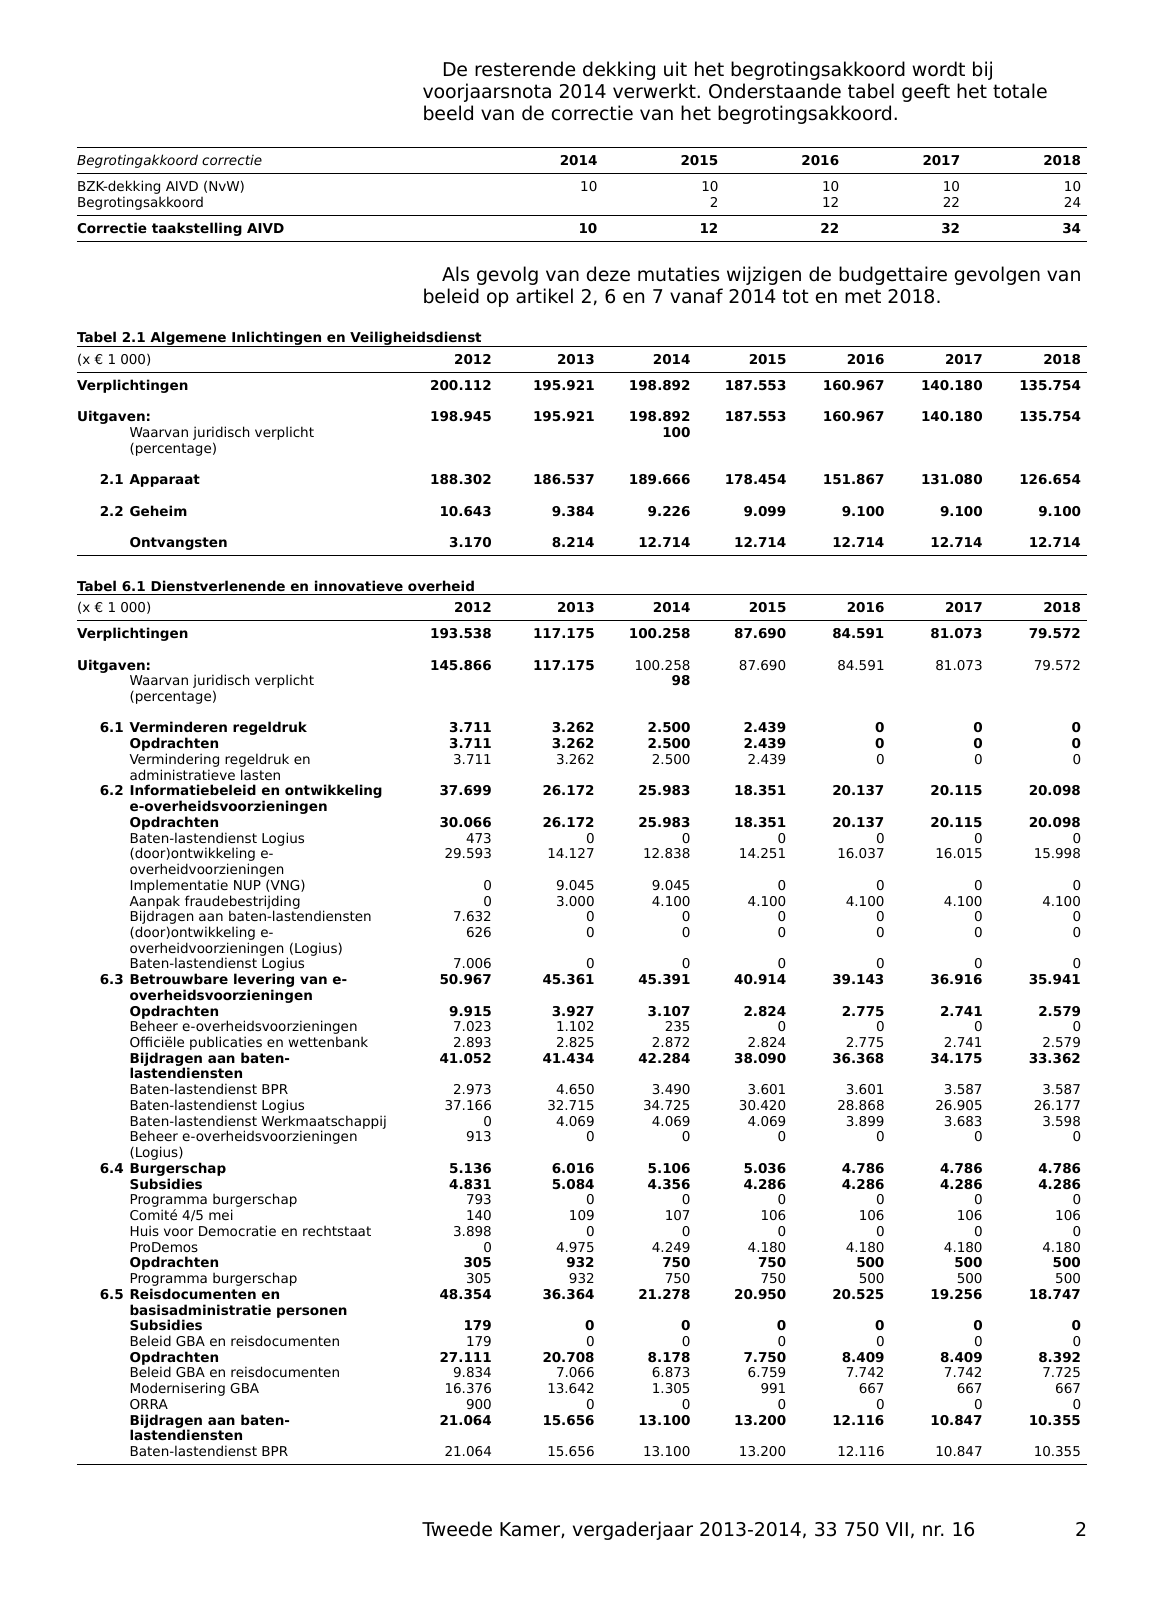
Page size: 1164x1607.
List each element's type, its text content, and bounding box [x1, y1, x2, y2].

table_cell 107 [600, 1208, 696, 1224]
table_cell 14.127 [498, 846, 600, 878]
table_cell 9.100 [988, 504, 1087, 519]
table_cell 16.015 [890, 846, 988, 878]
table_cell 135.754 [988, 373, 1087, 393]
table_cell 3.898 [402, 1224, 497, 1239]
table_cell Bijdragen aan baten-lastendiensten [124, 1413, 402, 1444]
table_cell 9.384 [498, 504, 600, 519]
table_cell (door)ontwikkeling e-overheidvoorzieningen [124, 846, 402, 878]
table_cell 32.715 [498, 1098, 600, 1113]
table_cell 3.262 [498, 720, 600, 736]
table_cell 4.286 [792, 1176, 890, 1192]
table_cell 4.786 [792, 1161, 890, 1176]
table_cell 793 [402, 1192, 497, 1208]
table_cell Baten-lastendienst Logius [124, 830, 402, 846]
table_cell 0 [600, 1129, 696, 1161]
table_cell 0 [600, 956, 696, 972]
table_cell Ontvangsten [124, 535, 402, 555]
table_cell 0 [890, 925, 988, 956]
table_cell 2.579 [988, 1035, 1087, 1051]
table_cell Waarvan juridisch verplicht (percentage) [124, 673, 402, 704]
table_cell [402, 519, 497, 535]
table_cell Opdrachten [124, 1350, 402, 1365]
table_cell 0 [792, 956, 890, 972]
table_cell Opdrachten [124, 815, 402, 830]
table_cell 5.136 [402, 1161, 497, 1176]
table_cell 106 [988, 1208, 1087, 1224]
table_cell 2016 [792, 347, 890, 372]
table_cell 179 [402, 1334, 497, 1349]
table_cell 195.921 [498, 373, 600, 393]
table_cell 15.656 [498, 1444, 600, 1464]
table_cell 29.593 [402, 846, 497, 878]
table_cell [792, 456, 890, 472]
table_cell 0 [498, 1224, 600, 1239]
table_cell 0 [988, 752, 1087, 783]
table_cell 6.1 [77, 720, 123, 736]
table_cell Vermindering regeldruk en administratieve lasten [124, 752, 402, 783]
table_cell 0 [696, 925, 792, 956]
table_cell [77, 519, 123, 535]
table_cell 3.711 [402, 720, 497, 736]
table_cell 18.351 [696, 815, 792, 830]
table_cell [77, 488, 123, 503]
table_cell [890, 456, 988, 472]
table_cell Betrouwbare levering van e-overheidsvoorzieningen [124, 972, 402, 1003]
table_cell 0 [696, 1019, 792, 1035]
table_cell 4.100 [988, 893, 1087, 909]
table_cell 26.905 [890, 1098, 988, 1113]
table_cell 10.847 [890, 1444, 988, 1464]
table_cell 8.214 [498, 535, 600, 555]
table_cell 117.175 [498, 658, 600, 673]
table_cell [498, 705, 600, 720]
table_cell 39.143 [792, 972, 890, 1003]
table_cell 7.023 [402, 1019, 497, 1035]
table_cell 151.867 [792, 472, 890, 488]
table_cell 4.286 [890, 1176, 988, 1192]
text De resterende dekking uit het begrotingsakkoord wordt bij voorjaarsnota 2014 verwerkt. Onderstaande tabel geeft het totale beeld van de correctie van het begrotingsakkoord. [422, 59, 1087, 125]
table_cell [792, 488, 890, 503]
table_cell 13.100 [600, 1413, 696, 1444]
table_cell 198.892 [600, 409, 696, 425]
table_cell 14.251 [696, 846, 792, 878]
table_cell [77, 1413, 123, 1444]
table_cell 0 [600, 1192, 696, 1208]
table_cell 10 [966, 174, 1087, 194]
table_cell 36.368 [792, 1051, 890, 1082]
table_cell [792, 425, 890, 456]
table_cell [988, 488, 1087, 503]
table_cell [600, 705, 696, 720]
table_cell BZK-dekking AIVD (NvW) [77, 174, 482, 194]
table_cell 0 [792, 1019, 890, 1035]
table_cell 2.775 [792, 1004, 890, 1019]
table_cell Bijdragen aan baten-lastendiensten [124, 1051, 402, 1082]
table_cell 4.180 [890, 1239, 988, 1255]
table_cell 2.579 [988, 1004, 1087, 1019]
table_cell 25.983 [600, 783, 696, 815]
table_cell [77, 1397, 123, 1412]
table_cell 0 [988, 1334, 1087, 1349]
table_cell 36.916 [890, 972, 988, 1003]
table_cell [890, 705, 988, 720]
table_cell 2.893 [402, 1035, 497, 1051]
table_cell 2017 [890, 347, 988, 372]
table_cell 0 [600, 1334, 696, 1349]
table_cell 20.098 [988, 783, 1087, 815]
table_cell 140 [402, 1208, 497, 1224]
table_cell 2.872 [600, 1035, 696, 1051]
table_cell 19.256 [890, 1287, 988, 1318]
table_cell [77, 1444, 123, 1464]
table_cell 12.116 [792, 1413, 890, 1444]
table_cell 9.099 [696, 504, 792, 519]
table_cell 0 [890, 1192, 988, 1208]
table_cell 667 [890, 1381, 988, 1397]
table_cell 235 [600, 1019, 696, 1035]
table_cell 84.591 [792, 658, 890, 673]
table_cell [77, 673, 123, 704]
table_cell 7.742 [792, 1365, 890, 1381]
table_cell 20.137 [792, 815, 890, 830]
table_cell 305 [402, 1255, 497, 1271]
table_cell 4.069 [600, 1114, 696, 1129]
table_cell 12.838 [600, 846, 696, 878]
table_cell 0 [988, 1224, 1087, 1239]
table_cell 12 [603, 216, 724, 241]
table_cell 932 [498, 1255, 600, 1271]
table_cell 15.998 [988, 846, 1087, 878]
table_cell 0 [696, 1192, 792, 1208]
table_cell 38.090 [696, 1051, 792, 1082]
table_cell 3.490 [600, 1082, 696, 1098]
table_cell 117.175 [498, 621, 600, 642]
table_cell 0 [696, 909, 792, 925]
table_cell 100 [600, 425, 696, 456]
table_cell Programma burgerschap [124, 1271, 402, 1287]
table_cell 42.284 [600, 1051, 696, 1082]
table_cell [77, 925, 123, 956]
table_cell 100.258 [600, 621, 696, 642]
table_cell [77, 815, 123, 830]
table_cell 198.945 [402, 409, 497, 425]
table_cell 9.100 [792, 504, 890, 519]
table_cell [402, 394, 497, 409]
table_cell 13.642 [498, 1381, 600, 1397]
table_cell 12 [724, 195, 845, 215]
table_cell [77, 1365, 123, 1381]
table_cell [792, 394, 890, 409]
table_cell [124, 642, 402, 657]
table_cell [988, 519, 1087, 535]
table_cell [696, 425, 792, 456]
table_cell [696, 488, 792, 503]
table_cell ORRA [124, 1397, 402, 1412]
table_cell 16.037 [792, 846, 890, 878]
table_cell 200.112 [402, 373, 497, 393]
table_cell 0 [890, 1334, 988, 1349]
table_cell [498, 673, 600, 704]
table_cell [77, 1035, 123, 1051]
table_cell 2.973 [402, 1082, 497, 1098]
table_cell 0 [696, 1224, 792, 1239]
table_cell 13.100 [600, 1444, 696, 1464]
table_cell 7.006 [402, 956, 497, 972]
table_cell 100.258 [600, 658, 696, 673]
table_cell 18.351 [696, 783, 792, 815]
table_cell 0 [792, 720, 890, 736]
table_cell 2014 [600, 347, 696, 372]
table_cell [792, 519, 890, 535]
table_cell 3.899 [792, 1114, 890, 1129]
table_cell 3.587 [988, 1082, 1087, 1098]
table_cell Baten-lastendienst BPR [124, 1082, 402, 1098]
table_cell [77, 1176, 123, 1192]
table_cell (x € 1 000) [77, 347, 402, 372]
table_cell [77, 456, 123, 472]
table_cell 30.066 [402, 815, 497, 830]
table_cell 626 [402, 925, 497, 956]
table_cell 34.725 [600, 1098, 696, 1113]
table_cell [124, 456, 402, 472]
table_cell 10 [482, 174, 603, 194]
table_cell [77, 394, 123, 409]
table_cell 106 [792, 1208, 890, 1224]
table_cell 900 [402, 1397, 497, 1412]
table_cell 45.391 [600, 972, 696, 1003]
table_cell 0 [696, 1397, 792, 1412]
table_cell 750 [696, 1271, 792, 1287]
table_cell 3.601 [792, 1082, 890, 1098]
table_cell 2015 [696, 347, 792, 372]
table_cell 2.741 [890, 1035, 988, 1051]
table_cell Informatiebeleid en ontwikkeling e-overheidsvoorzieningen [124, 783, 402, 815]
table_cell 140.180 [890, 409, 988, 425]
table_cell [696, 519, 792, 535]
table_cell 41.434 [498, 1051, 600, 1082]
table_cell 0 [792, 925, 890, 956]
table_cell Uitgaven: [77, 658, 402, 673]
table_cell 12.714 [988, 535, 1087, 555]
table_cell 667 [988, 1381, 1087, 1397]
table_cell 500 [890, 1255, 988, 1271]
table_cell [77, 736, 123, 752]
table_cell 4.100 [600, 893, 696, 909]
table_cell Verminderen regeldruk [124, 720, 402, 736]
table_cell 13.200 [696, 1444, 792, 1464]
table_cell 45.361 [498, 972, 600, 1003]
table_header 2014 [482, 148, 603, 173]
table_cell Verplichtingen [77, 373, 402, 393]
table_cell [988, 642, 1087, 657]
table_header 2017 [845, 148, 966, 173]
table_cell 126.654 [988, 472, 1087, 488]
table_cell Baten-lastendienst BPR [124, 1444, 402, 1464]
table_cell 36.364 [498, 1287, 600, 1318]
table_cell 9.834 [402, 1365, 497, 1381]
table_cell 0 [600, 830, 696, 846]
table_cell [124, 394, 402, 409]
table_cell 3.927 [498, 1004, 600, 1019]
table_cell 0 [792, 1318, 890, 1334]
table_cell 2.439 [696, 736, 792, 752]
table_cell 33.362 [988, 1051, 1087, 1082]
table_cell 932 [498, 1271, 600, 1287]
table_cell [77, 1255, 123, 1271]
table_cell 473 [402, 830, 497, 846]
table_cell 5.106 [600, 1161, 696, 1176]
table_cell 10.643 [402, 504, 497, 519]
table_cell Huis voor Democratie en rechtstaat [124, 1224, 402, 1239]
table_cell 21.278 [600, 1287, 696, 1318]
table_cell 9.915 [402, 1004, 497, 1019]
table_cell 21.064 [402, 1444, 497, 1464]
table_cell [124, 488, 402, 503]
table_cell 6.759 [696, 1365, 792, 1381]
table_cell 500 [792, 1255, 890, 1271]
table_cell 34 [966, 216, 1087, 241]
table_cell ProDemos [124, 1239, 402, 1255]
table_cell [77, 1350, 123, 1365]
table_cell [402, 673, 497, 704]
table_cell 750 [600, 1271, 696, 1287]
table_cell [77, 1098, 123, 1113]
table_cell 27.111 [402, 1350, 497, 1365]
table_cell 1.305 [600, 1381, 696, 1397]
table_cell [988, 673, 1087, 704]
table_cell [600, 456, 696, 472]
table_cell Geheim [124, 504, 402, 519]
table_cell 0 [498, 1334, 600, 1349]
table_cell [696, 705, 792, 720]
table_cell 26.172 [498, 783, 600, 815]
table_cell 750 [696, 1255, 792, 1271]
table_cell 0 [890, 736, 988, 752]
table_cell 0 [402, 878, 497, 893]
table_cell 21.064 [402, 1413, 497, 1444]
table_cell 22 [724, 216, 845, 241]
table_cell 10 [482, 216, 603, 241]
table_cell 25.983 [600, 815, 696, 830]
table_cell 140.180 [890, 373, 988, 393]
table_cell Verplichtingen [77, 621, 402, 642]
table_cell 35.941 [988, 972, 1087, 1003]
table_cell 0 [890, 956, 988, 972]
table_cell 3.262 [498, 752, 600, 783]
table_cell [77, 1208, 123, 1224]
table_cell 4.975 [498, 1239, 600, 1255]
table_cell Reisdocumenten en basisadministratie personen [124, 1287, 402, 1318]
table_cell 667 [792, 1381, 890, 1397]
table_cell 20.137 [792, 783, 890, 815]
table_cell [77, 1318, 123, 1334]
table_cell 0 [792, 752, 890, 783]
table_cell 135.754 [988, 409, 1087, 425]
table_cell Baten-lastendienst Logius [124, 956, 402, 972]
table_cell 2018 [988, 347, 1087, 372]
table_cell [77, 846, 123, 878]
table_cell 6.4 [77, 1161, 123, 1176]
table_cell [988, 456, 1087, 472]
table_cell 500 [988, 1271, 1087, 1287]
table_cell 10 [845, 174, 966, 194]
table_cell 0 [988, 1129, 1087, 1161]
table_cell 3.000 [498, 893, 600, 909]
table_cell 20.115 [890, 783, 988, 815]
table_cell 2012 [402, 595, 497, 620]
table_cell [77, 1224, 123, 1239]
table_cell 0 [402, 1239, 497, 1255]
table_cell [696, 394, 792, 409]
table_cell 2012 [402, 347, 497, 372]
table_cell 15.656 [498, 1413, 600, 1444]
table_cell 4.286 [988, 1176, 1087, 1192]
table_cell 6.3 [77, 972, 123, 1003]
table_cell Opdrachten [124, 736, 402, 752]
table_cell [498, 519, 600, 535]
table_cell 2.741 [890, 1004, 988, 1019]
table_cell [402, 425, 497, 456]
table_cell 500 [890, 1271, 988, 1287]
table_cell 0 [402, 893, 497, 909]
table_cell Beheer e-overheidsvoorzieningen (Logius) [124, 1129, 402, 1161]
table_cell 8.409 [890, 1350, 988, 1365]
table_cell [988, 425, 1087, 456]
table_cell 2014 [600, 595, 696, 620]
table_cell [77, 1381, 123, 1397]
table_cell 131.080 [890, 472, 988, 488]
table_cell Officiële publicaties en wettenbank [124, 1035, 402, 1051]
table_cell 2.825 [498, 1035, 600, 1051]
table_cell [498, 456, 600, 472]
table_cell 24 [966, 195, 1087, 215]
table_cell 87.690 [696, 621, 792, 642]
table_cell 20.950 [696, 1287, 792, 1318]
table_cell 2 [603, 195, 724, 215]
table_cell 87.690 [696, 658, 792, 673]
table_cell 10.355 [988, 1413, 1087, 1444]
table_cell [792, 673, 890, 704]
table_cell Implementatie NUP (VNG) [124, 878, 402, 893]
table_cell 7.066 [498, 1365, 600, 1381]
table_cell [498, 488, 600, 503]
table_cell 187.553 [696, 373, 792, 393]
table_cell 0 [498, 1129, 600, 1161]
table_cell [890, 673, 988, 704]
table_cell [792, 642, 890, 657]
table_cell 2.500 [600, 752, 696, 783]
table_cell 26.172 [498, 815, 600, 830]
table_cell 4.180 [792, 1239, 890, 1255]
table_cell 188.302 [402, 472, 497, 488]
table_cell [77, 752, 123, 783]
table_cell 0 [890, 752, 988, 783]
table_cell 6.016 [498, 1161, 600, 1176]
table_cell 34.175 [890, 1051, 988, 1082]
table_cell 7.750 [696, 1350, 792, 1365]
table_cell 178.454 [696, 472, 792, 488]
table_cell Beheer e-overheidsvoorzieningen [124, 1019, 402, 1035]
table_cell 2013 [498, 347, 600, 372]
table_cell (x € 1 000) [77, 595, 402, 620]
table_cell Opdrachten [124, 1255, 402, 1271]
table_cell 0 [498, 925, 600, 956]
table_cell [402, 642, 497, 657]
table_cell 0 [498, 1318, 600, 1334]
table_header 2015 [603, 148, 724, 173]
table_cell 3.262 [498, 736, 600, 752]
table_cell 193.538 [402, 621, 497, 642]
table_cell 109 [498, 1208, 600, 1224]
table_cell 500 [988, 1255, 1087, 1271]
table_cell [696, 456, 792, 472]
table_cell [77, 830, 123, 846]
table_cell 0 [988, 1019, 1087, 1035]
table_cell 3.107 [600, 1004, 696, 1019]
table_cell [600, 519, 696, 535]
table_cell 4.100 [792, 893, 890, 909]
table_cell 10 [603, 174, 724, 194]
table_cell Modernisering GBA [124, 1381, 402, 1397]
table_cell [890, 394, 988, 409]
table_cell [482, 195, 603, 215]
table_cell 7.742 [890, 1365, 988, 1381]
table_cell 8.392 [988, 1350, 1087, 1365]
table_cell 0 [600, 1224, 696, 1239]
table_cell 81.073 [890, 658, 988, 673]
table_cell 106 [696, 1208, 792, 1224]
table_cell Bijdragen aan baten-lastendiensten [124, 909, 402, 925]
table_cell 2.1 [77, 472, 123, 488]
table_cell 6.873 [600, 1365, 696, 1381]
table_cell [696, 642, 792, 657]
table_cell 98 [600, 673, 696, 704]
table_cell 7.632 [402, 909, 497, 925]
table_cell 0 [988, 1397, 1087, 1412]
table_cell 20.115 [890, 815, 988, 830]
table_cell 26.177 [988, 1098, 1087, 1113]
table_cell 9.045 [600, 878, 696, 893]
table_cell [77, 909, 123, 925]
table_cell [498, 394, 600, 409]
table_cell 0 [792, 1334, 890, 1349]
table_cell 0 [696, 956, 792, 972]
table_cell 913 [402, 1129, 497, 1161]
table_cell 0 [696, 1129, 792, 1161]
table_cell 4.100 [890, 893, 988, 909]
table_cell 13.200 [696, 1413, 792, 1444]
table_cell 0 [890, 909, 988, 925]
table_cell 40.914 [696, 972, 792, 1003]
table_cell 37.699 [402, 783, 497, 815]
table_cell (door)ontwikkeling e-overheidvoorzieningen (Logius) [124, 925, 402, 956]
table_cell [890, 425, 988, 456]
table_cell 0 [890, 878, 988, 893]
table_cell 10.355 [988, 1444, 1087, 1464]
table_cell 4.786 [988, 1161, 1087, 1176]
table_cell [792, 705, 890, 720]
table_cell 3.598 [988, 1114, 1087, 1129]
table_cell 10 [724, 174, 845, 194]
table_cell 2.500 [600, 720, 696, 736]
table_cell [77, 893, 123, 909]
table_cell Subsidies [124, 1318, 402, 1334]
table_cell 28.868 [792, 1098, 890, 1113]
table_cell [498, 642, 600, 657]
table_cell 2013 [498, 595, 600, 620]
table_cell 195.921 [498, 409, 600, 425]
table_cell [77, 1334, 123, 1349]
table_cell Aanpak fraudebestrijding [124, 893, 402, 909]
table_cell 0 [890, 1397, 988, 1412]
table_cell 186.537 [498, 472, 600, 488]
table_cell 0 [988, 909, 1087, 925]
table_cell 2.439 [696, 720, 792, 736]
table_cell 0 [988, 1192, 1087, 1208]
table_cell [498, 425, 600, 456]
table_cell 41.052 [402, 1051, 497, 1082]
table_cell 2.775 [792, 1035, 890, 1051]
table_cell [77, 1129, 123, 1161]
text Als gevolg van deze mutaties wijzigen de budgettaire gevolgen van beleid op artikel 2, 6 en 7 vanaf 2014 tot en met 2018. [422, 264, 1087, 308]
table_cell [600, 488, 696, 503]
table_cell 20.098 [988, 815, 1087, 830]
table_cell 12.116 [792, 1444, 890, 1464]
table_cell [402, 705, 497, 720]
table_cell 2018 [988, 595, 1087, 620]
table_cell 4.069 [498, 1114, 600, 1129]
table_cell Comité 4/5 mei [124, 1208, 402, 1224]
table_cell 10.847 [890, 1413, 988, 1444]
table_cell [77, 1051, 123, 1082]
table_cell 0 [498, 1397, 600, 1412]
table_cell 2.439 [696, 752, 792, 783]
table_cell 198.892 [600, 373, 696, 393]
table_cell 3.711 [402, 736, 497, 752]
table_cell Baten-lastendienst Werkmaatschappij [124, 1114, 402, 1129]
table_cell 2.824 [696, 1004, 792, 1019]
table_cell [77, 956, 123, 972]
table_cell 0 [696, 1318, 792, 1334]
table_cell 4.069 [696, 1114, 792, 1129]
table_header 2018 [966, 148, 1087, 173]
table_cell 0 [498, 830, 600, 846]
table_cell 3.601 [696, 1082, 792, 1098]
table_cell 0 [988, 736, 1087, 752]
table_cell 0 [988, 1318, 1087, 1334]
table_cell 1.102 [498, 1019, 600, 1035]
table_cell 20.525 [792, 1287, 890, 1318]
table_cell 3.170 [402, 535, 497, 555]
table_cell [77, 1192, 123, 1208]
table_cell Apparaat [124, 472, 402, 488]
table_cell 4.831 [402, 1176, 497, 1192]
table_header 2016 [724, 148, 845, 173]
table_cell 22 [845, 195, 966, 215]
table_cell 0 [890, 1129, 988, 1161]
table_cell 48.354 [402, 1287, 497, 1318]
table_cell 0 [600, 1318, 696, 1334]
table_cell 9.045 [498, 878, 600, 893]
table_cell 2.824 [696, 1035, 792, 1051]
table_cell Subsidies [124, 1176, 402, 1192]
table_cell 0 [792, 909, 890, 925]
table_cell 0 [792, 1224, 890, 1239]
table_cell 187.553 [696, 409, 792, 425]
table_cell 0 [890, 1318, 988, 1334]
table_cell [124, 705, 402, 720]
table_cell 0 [890, 830, 988, 846]
table_cell 145.866 [402, 658, 497, 673]
table_cell [77, 535, 123, 555]
table_cell 4.180 [988, 1239, 1087, 1255]
table_cell 2016 [792, 595, 890, 620]
table_cell Correctie taakstelling AIVD [77, 216, 482, 241]
table_cell 0 [792, 1129, 890, 1161]
table_cell 0 [988, 925, 1087, 956]
table_cell Opdrachten [124, 1004, 402, 1019]
table_cell 8.409 [792, 1350, 890, 1365]
table_cell 2.500 [600, 736, 696, 752]
table_cell 0 [988, 956, 1087, 972]
table_cell 4.100 [696, 893, 792, 909]
table_cell 0 [696, 878, 792, 893]
table_cell 3.587 [890, 1082, 988, 1098]
table_cell 37.166 [402, 1098, 497, 1113]
table_cell 6.2 [77, 783, 123, 815]
table_cell 5.084 [498, 1176, 600, 1192]
table_cell 79.572 [988, 621, 1087, 642]
table_header Tabel 2.1 Algemene Inlichtingen en Veiligheidsdienst [77, 330, 1087, 346]
table_cell 189.666 [600, 472, 696, 488]
table_cell [600, 642, 696, 657]
table_cell [988, 394, 1087, 409]
table_cell 0 [890, 720, 988, 736]
table_cell 0 [600, 909, 696, 925]
table_cell 305 [402, 1271, 497, 1287]
table_cell 0 [792, 1397, 890, 1412]
table_cell 3.683 [890, 1114, 988, 1129]
table_cell [77, 1019, 123, 1035]
table_cell 30.420 [696, 1098, 792, 1113]
table_cell 9.100 [890, 504, 988, 519]
table_cell 0 [498, 956, 600, 972]
table_cell [890, 488, 988, 503]
table_cell 16.376 [402, 1381, 497, 1397]
table_cell 32 [845, 216, 966, 241]
table_cell 4.786 [890, 1161, 988, 1176]
table_cell [77, 1082, 123, 1098]
table_cell 12.714 [890, 535, 988, 555]
table_cell 0 [696, 830, 792, 846]
table_cell 50.967 [402, 972, 497, 1003]
table_cell [600, 394, 696, 409]
table_cell 12.714 [792, 535, 890, 555]
table_header Tabel 6.1 Dienstverlenende en innovatieve overheid [77, 578, 1087, 594]
table_cell Baten-lastendienst Logius [124, 1098, 402, 1113]
table_cell 79.572 [988, 658, 1087, 673]
table_cell Programma burgerschap [124, 1192, 402, 1208]
table_cell [77, 642, 123, 657]
table_cell [402, 456, 497, 472]
table_cell 0 [792, 736, 890, 752]
table_cell 0 [988, 830, 1087, 846]
table_cell 12.714 [696, 535, 792, 555]
table_cell 9.226 [600, 504, 696, 519]
table_cell 7.725 [988, 1365, 1087, 1381]
table_cell [124, 519, 402, 535]
table_cell 0 [792, 878, 890, 893]
table_cell [402, 488, 497, 503]
table_cell Beleid GBA en reisdocumenten [124, 1334, 402, 1349]
table_cell 0 [792, 830, 890, 846]
table_cell 106 [890, 1208, 988, 1224]
table_cell 8.178 [600, 1350, 696, 1365]
table_cell [77, 878, 123, 893]
table_cell 0 [600, 1397, 696, 1412]
table_cell 0 [498, 909, 600, 925]
table_cell [77, 425, 123, 456]
table_cell 0 [402, 1114, 497, 1129]
table_cell 4.356 [600, 1176, 696, 1192]
table_cell 4.286 [696, 1176, 792, 1192]
table_cell 160.967 [792, 373, 890, 393]
table_cell 991 [696, 1381, 792, 1397]
table_cell 2017 [890, 595, 988, 620]
table_cell 0 [890, 1019, 988, 1035]
table_cell 81.073 [890, 621, 988, 642]
table_cell Waarvan juridisch verplicht (percentage) [124, 425, 402, 456]
table_cell 0 [696, 1334, 792, 1349]
table_cell 0 [792, 1192, 890, 1208]
table_cell 750 [600, 1255, 696, 1271]
table_cell 0 [988, 878, 1087, 893]
table_cell 4.249 [600, 1239, 696, 1255]
table_cell 500 [792, 1271, 890, 1287]
table_cell [988, 705, 1087, 720]
table_cell 0 [890, 1224, 988, 1239]
table_cell [77, 1271, 123, 1287]
table_header Begrotingakkoord correctie [77, 148, 482, 173]
table_cell Beleid GBA en reisdocumenten [124, 1365, 402, 1381]
table_cell 0 [988, 720, 1087, 736]
table_cell Begrotingsakkoord [77, 195, 482, 215]
table_cell 18.747 [988, 1287, 1087, 1318]
table_cell 160.967 [792, 409, 890, 425]
table_cell Uitgaven: [77, 409, 402, 425]
table_cell Burgerschap [124, 1161, 402, 1176]
table_cell 3.711 [402, 752, 497, 783]
table_cell [696, 673, 792, 704]
table_cell 4.650 [498, 1082, 600, 1098]
table_cell 20.708 [498, 1350, 600, 1365]
table_cell 5.036 [696, 1161, 792, 1176]
table_cell 0 [600, 925, 696, 956]
table_cell [890, 642, 988, 657]
table_cell [77, 1004, 123, 1019]
table_cell [77, 705, 123, 720]
table_cell 6.5 [77, 1287, 123, 1318]
table_cell [77, 1239, 123, 1255]
table_cell 84.591 [792, 621, 890, 642]
table_cell [77, 1114, 123, 1129]
table_cell 2.2 [77, 504, 123, 519]
table_cell 2015 [696, 595, 792, 620]
table_cell [890, 519, 988, 535]
table_cell 0 [498, 1192, 600, 1208]
table_cell 4.180 [696, 1239, 792, 1255]
table_cell 179 [402, 1318, 497, 1334]
table_cell 12.714 [600, 535, 696, 555]
